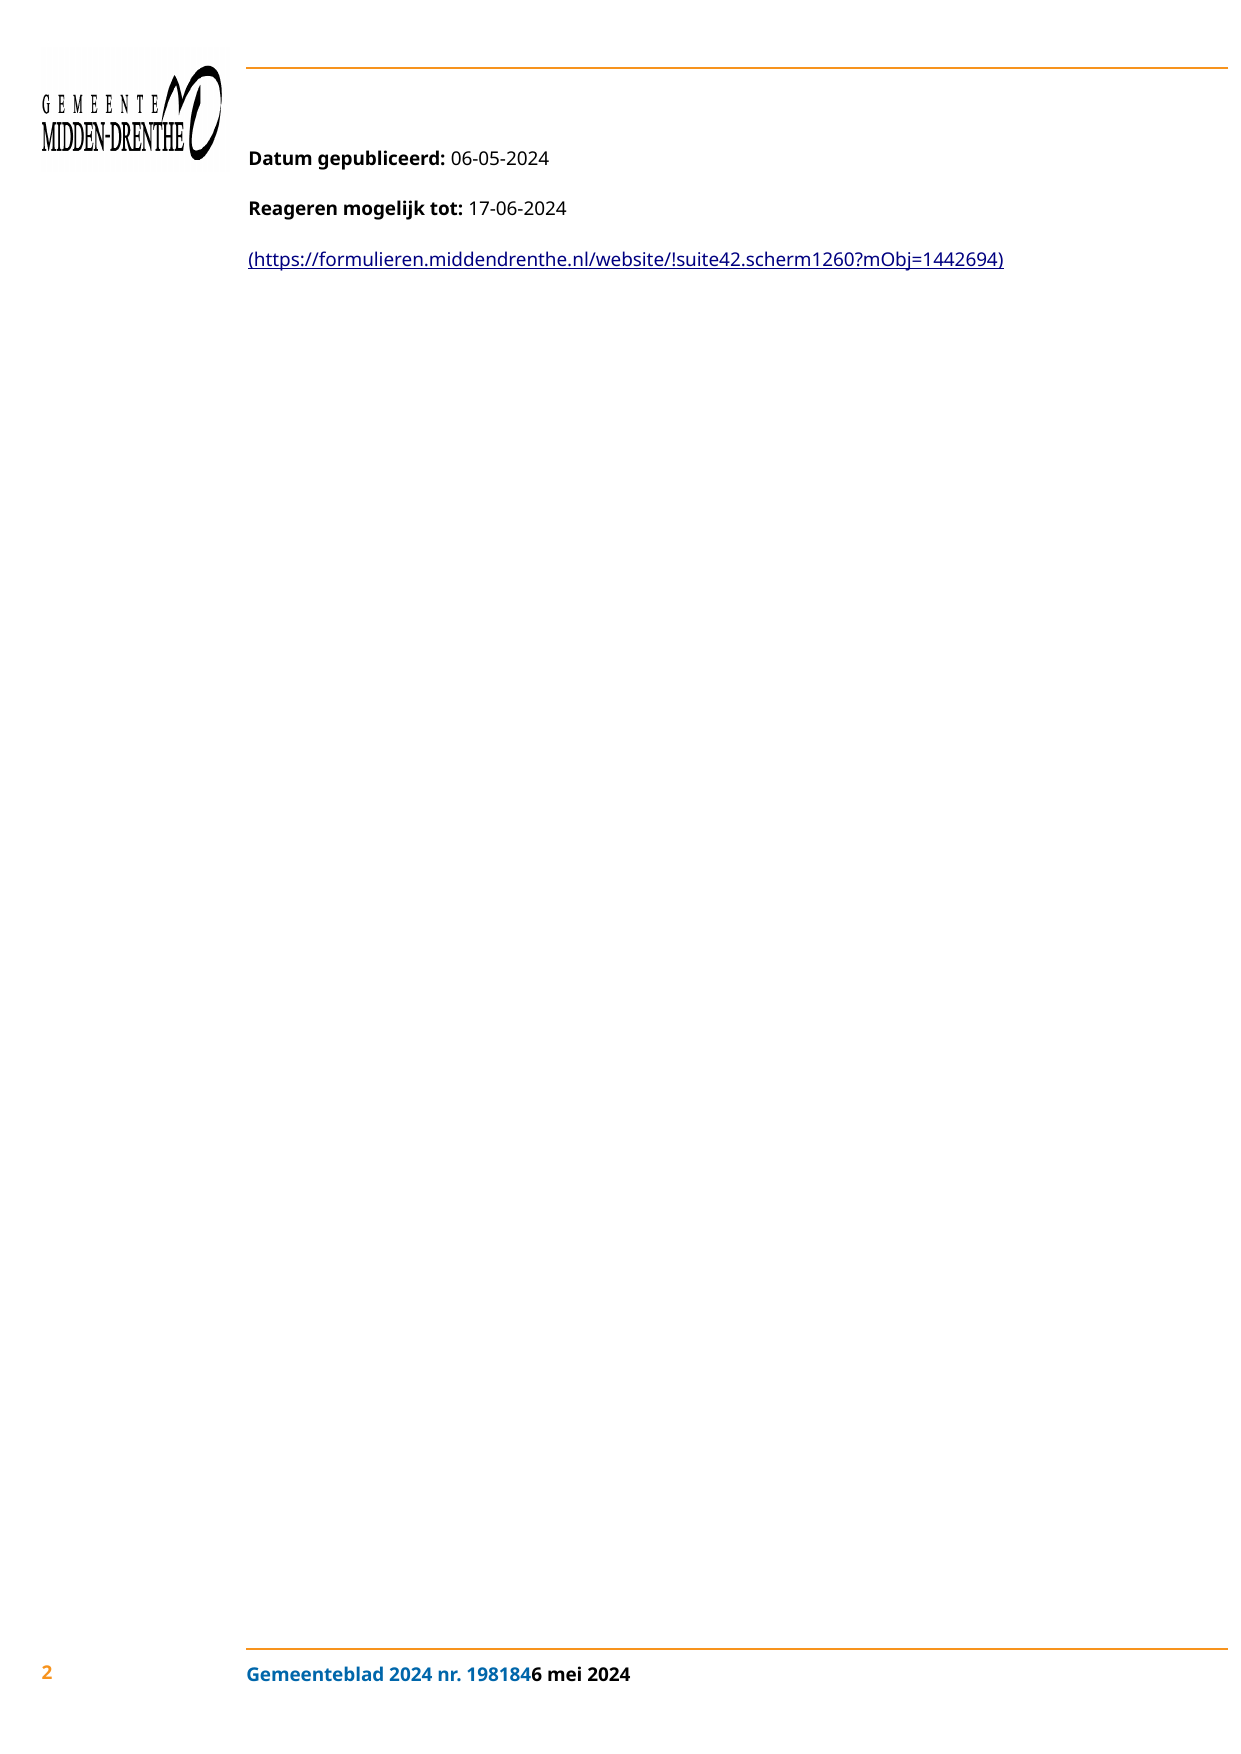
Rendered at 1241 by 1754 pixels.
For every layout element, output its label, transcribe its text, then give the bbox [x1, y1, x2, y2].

text (https://formulieren.middendrenthe.nl/website/!suite42.scherm1260?mObj=1442694) [248, 246, 1152, 272]
text Reageren mogelijk tot: 17-06-2024 [248, 196, 1152, 221]
picture [41, 47, 231, 172]
text Datum gepubliceerd: 06-05-2024 [248, 145, 1152, 171]
